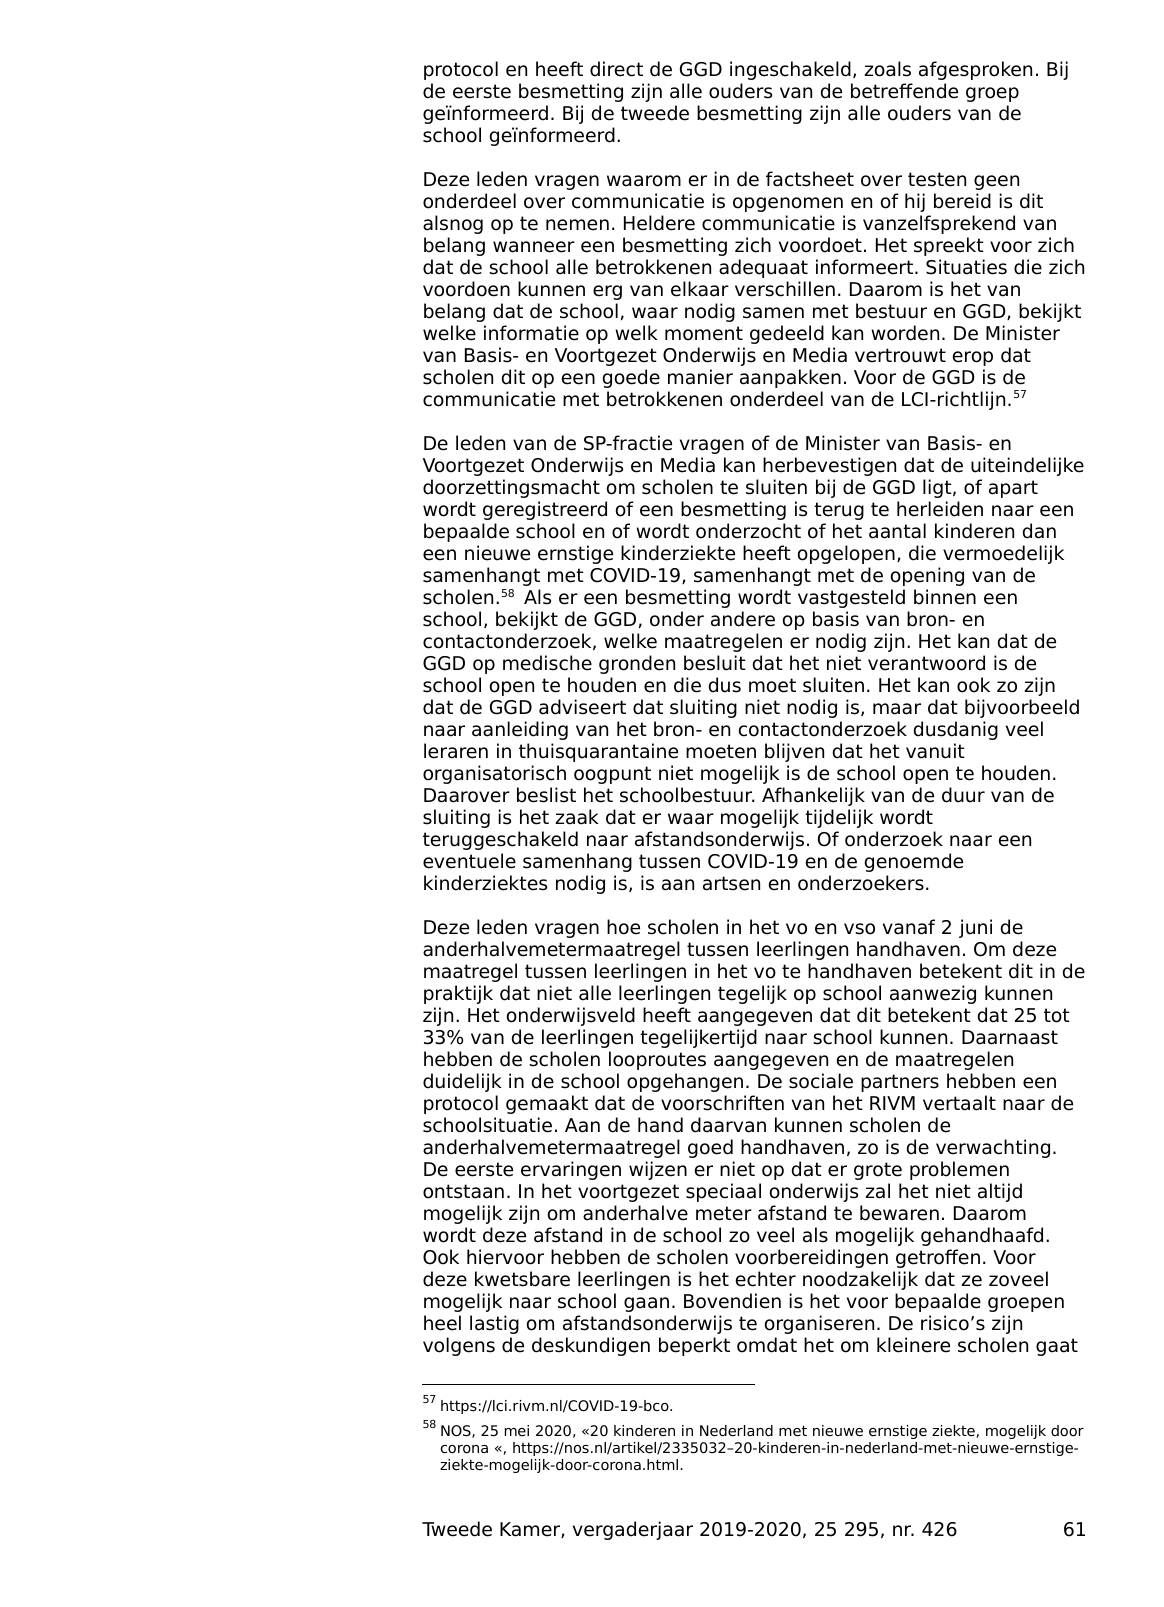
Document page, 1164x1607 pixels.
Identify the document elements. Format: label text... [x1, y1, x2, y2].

text protocol en heeft direct de GGD ingeschakeld, zoals afgesproken. Bij de eerste besmetting zijn alle ouders van de betreffende groep geïnformeerd. Bij de tweede besmetting zijn alle ouders van de school geïnformeerd. [422, 59, 1087, 147]
text NOS, 25 mei 2020, «20 kinderen in Nederland met nieuwe ernstige ziekte, mogelijk door corona «, https://nos.nl/artikel/2335032–20-kinderen-in-nederland-met-nieuwe-ernstige-ziekte-mogelijk-door-corona.html. [422, 1418, 1087, 1474]
text De leden van de SP-fractie vragen of de Minister van Basis- en Voortgezet Onderwijs en Media kan herbevestigen dat de uiteindelijke doorzettingsmacht om scholen te sluiten bij de GGD ligt, of apart wordt geregistreerd of een besmetting is terug te herleiden naar een bepaalde school en of wordt onderzocht of het aantal kinderen dan een nieuwe ernstige kinderziekte heeft opgelopen, die vermoedelijk samenhangt met COVID-19, samenhangt met de opening van de scholen. Als er een besmetting wordt vastgesteld binnen een school, bekijkt de GGD, onder andere op basis van bron- en contactonderzoek, welke maatregelen er nodig zijn. Het kan dat de GGD op medische gronden besluit dat het niet verantwoord is de school open te houden en die dus moet sluiten. Het kan ook zo zijn dat de GGD adviseert dat sluiting niet nodig is, maar dat bijvoorbeeld naar aanleiding van het bron- en contactonderzoek dusdanig veel leraren in thuisquarantaine moeten blijven dat het vanuit organisatorisch oogpunt niet mogelijk is de school open te houden. Daarover beslist het schoolbestuur. Afhankelijk van de duur van de sluiting is het zaak dat er waar mogelijk tijdelijk wordt teruggeschakeld naar afstandsonderwijs. Of onderzoek naar een eventuele samenhang tussen COVID-19 en de genoemde kinderziektes nodig is, is aan artsen en onderzoekers. [422, 433, 1087, 895]
text https://lci.rivm.nl/COVID-19-bco. [422, 1393, 1087, 1416]
text Deze leden vragen hoe scholen in het vo en vso vanaf 2 juni de anderhalvemetermaatregel tussen leerlingen handhaven. Om deze maatregel tussen leerlingen in het vo te handhaven betekent dit in de praktijk dat niet alle leerlingen tegelijk op school aanwezig kunnen zijn. Het onderwijsveld heeft aangegeven dat dit betekent dat 25 tot 33% van de leerlingen tegelijkertijd naar school kunnen. Daarnaast hebben de scholen looproutes aangegeven en de maatregelen duidelijk in de school opgehangen. De sociale partners hebben een protocol gemaakt dat de voorschriften van het RIVM vertaalt naar de schoolsituatie. Aan de hand daarvan kunnen scholen de anderhalvemetermaatregel goed handhaven, zo is de verwachting. De eerste ervaringen wijzen er niet op dat er grote problemen ontstaan. In het voortgezet speciaal onderwijs zal het niet altijd mogelijk zijn om anderhalve meter afstand te bewaren. Daarom wordt deze afstand in de school zo veel als mogelijk gehandhaafd. Ook hiervoor hebben de scholen voorbereidingen getroffen. Voor deze kwetsbare leerlingen is het echter noodzakelijk dat ze zoveel mogelijk naar school gaan. Bovendien is het voor bepaalde groepen heel lastig om afstandsonderwijs te organiseren. De risico’s zijn volgens de deskundigen beperkt omdat het om kleinere scholen gaat [422, 917, 1087, 1356]
text Deze leden vragen waarom er in de factsheet over testen geen onderdeel over communicatie is opgenomen en of hij bereid is dit alsnog op te nemen. Heldere communicatie is vanzelfsprekend van belang wanneer een besmetting zich voordoet. Het spreekt voor zich dat de school alle betrokkenen adequaat informeert. Situaties die zich voordoen kunnen erg van elkaar verschillen. Daarom is het van belang dat de school, waar nodig samen met bestuur en GGD, bekijkt welke informatie op welk moment gedeeld kan worden. De Minister van Basis- en Voortgezet Onderwijs en Media vertrouwt erop dat scholen dit op een goede manier aanpakken. Voor de GGD is de communicatie met betrokkenen onderdeel van de LCI-richtlijn. [422, 169, 1087, 411]
